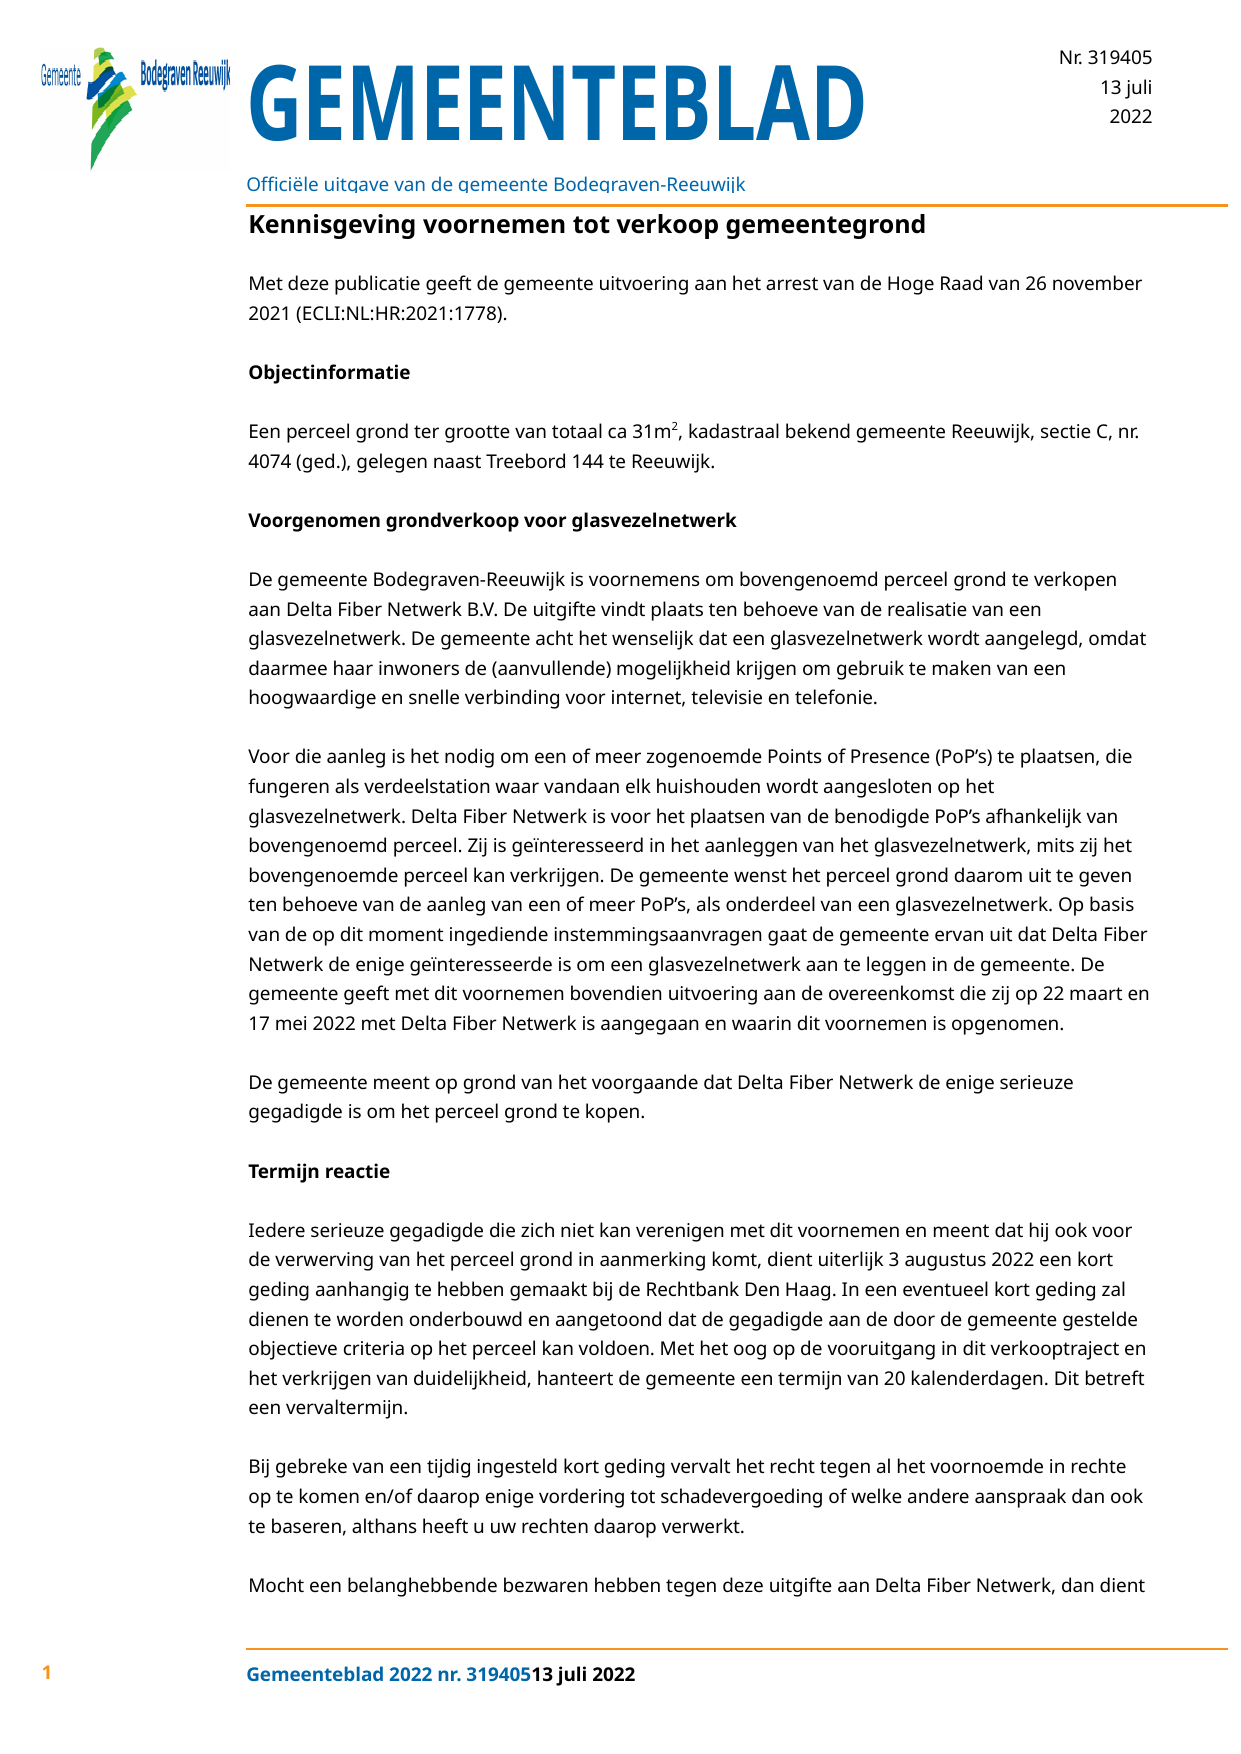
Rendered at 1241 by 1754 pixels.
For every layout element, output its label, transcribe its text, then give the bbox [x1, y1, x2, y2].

text De gemeente meent op grond van het voorgaande dat Delta Fiber Netwerk de enige serieuze gegadigde is om het perceel grond te kopen. [248, 1069, 1152, 1124]
text Een perceel grond ter grootte van totaal ca 31m2, kadastraal bekend gemeente Reeuwijk, sectie C, nr. 4074 (ged.), gelegen naast Treebord 144 te Reeuwijk. [248, 418, 1152, 473]
text Met deze publicatie geeft de gemeente uitvoering aan het arrest van de Hoge Raad van 26 november 2021 (ECLI:NL:HR:2021:1778). [248, 270, 1152, 326]
text Voorgenomen grondverkoop voor glasvezelnetwerk [248, 507, 1152, 533]
text Termijn reactie [248, 1158, 1152, 1183]
text Kennisgeving voornemen tot verkoop gemeentegrond [248, 207, 1152, 241]
text Voor die aanleg is het nodig om een of meer zogenoemde Points of Presence (PoP’s) te plaatsen, die fungeren als verdeelstation waar vandaan elk huishouden wordt aangesloten op het glasvezelnetwerk. Delta Fiber Netwerk is voor het plaatsen van de benodigde PoP’s afhankelijk van bovengenoemd perceel. Zij is geïnteresseerd in het aanleggen van het glasvezelnetwerk, mits zij het bovengenoemde perceel kan verkrijgen. De gemeente wenst het perceel grond daarom uit te geven ten behoeve van de aanleg van een of meer PoP’s, als onderdeel van een glasvezelnetwerk. Op basis van de op dit moment ingediende instemmingsaanvragen gaat de gemeente ervan uit dat Delta Fiber Netwerk de enige geïnteresseerde is om een glasvezelnetwerk aan te leggen in de gemeente. De gemeente geeft met dit voornemen bovendien uitvoering aan de overeenkomst die zij op 22 maart en 17 mei 2022 met Delta Fiber Netwerk is aangegaan en waarin dit voornemen is opgenomen. [248, 744, 1152, 1036]
picture [41, 47, 231, 172]
text De gemeente Bodegraven-Reeuwijk is voornemens om bovengenoemd perceel grond te verkopen aan Delta Fiber Netwerk B.V. De uitgifte vindt plaats ten behoeve van de realisatie van een glasvezelnetwerk. De gemeente acht het wenselijk dat een glasvezelnetwerk wordt aangelegd, omdat daarmee haar inwoners de (aanvullende) mogelijkheid krijgen om gebruik te maken van een hoogwaardige en snelle verbinding voor internet, televisie en telefonie. [248, 566, 1152, 710]
text Iedere serieuze gegadigde die zich niet kan verenigen met dit voornemen en meent dat hij ook voor de verwerving van het perceel grond in aanmerking komt, dient uiterlijk 3 augustus 2022 een kort geding aanhangig te hebben gemaakt bij de Rechtbank Den Haag. In een eventueel kort geding zal dienen te worden onderbouwd en aangetoond dat de gegadigde aan de door de gemeente gestelde objectieve criteria op het perceel kan voldoen. Met het oog op de vooruitgang in dit verkooptraject en het verkrijgen van duidelijkheid, hanteert de gemeente een termijn van 20 kalenderdagen. Dit betreft een vervaltermijn. [248, 1217, 1152, 1420]
text Bij gebreke van een tijdig ingesteld kort geding vervalt het recht tegen al het voornoemde in rechte op te komen en/of daarop enige vordering tot schadevergoeding of welke andere aanspraak dan ook te baseren, althans heeft u uw rechten daarop verwerkt. [248, 1454, 1152, 1538]
text Objectinformatie [248, 359, 1152, 385]
text Mocht een belanghebbende bezwaren hebben tegen deze uitgifte aan Delta Fiber Netwerk, dan dient [248, 1572, 1152, 1598]
